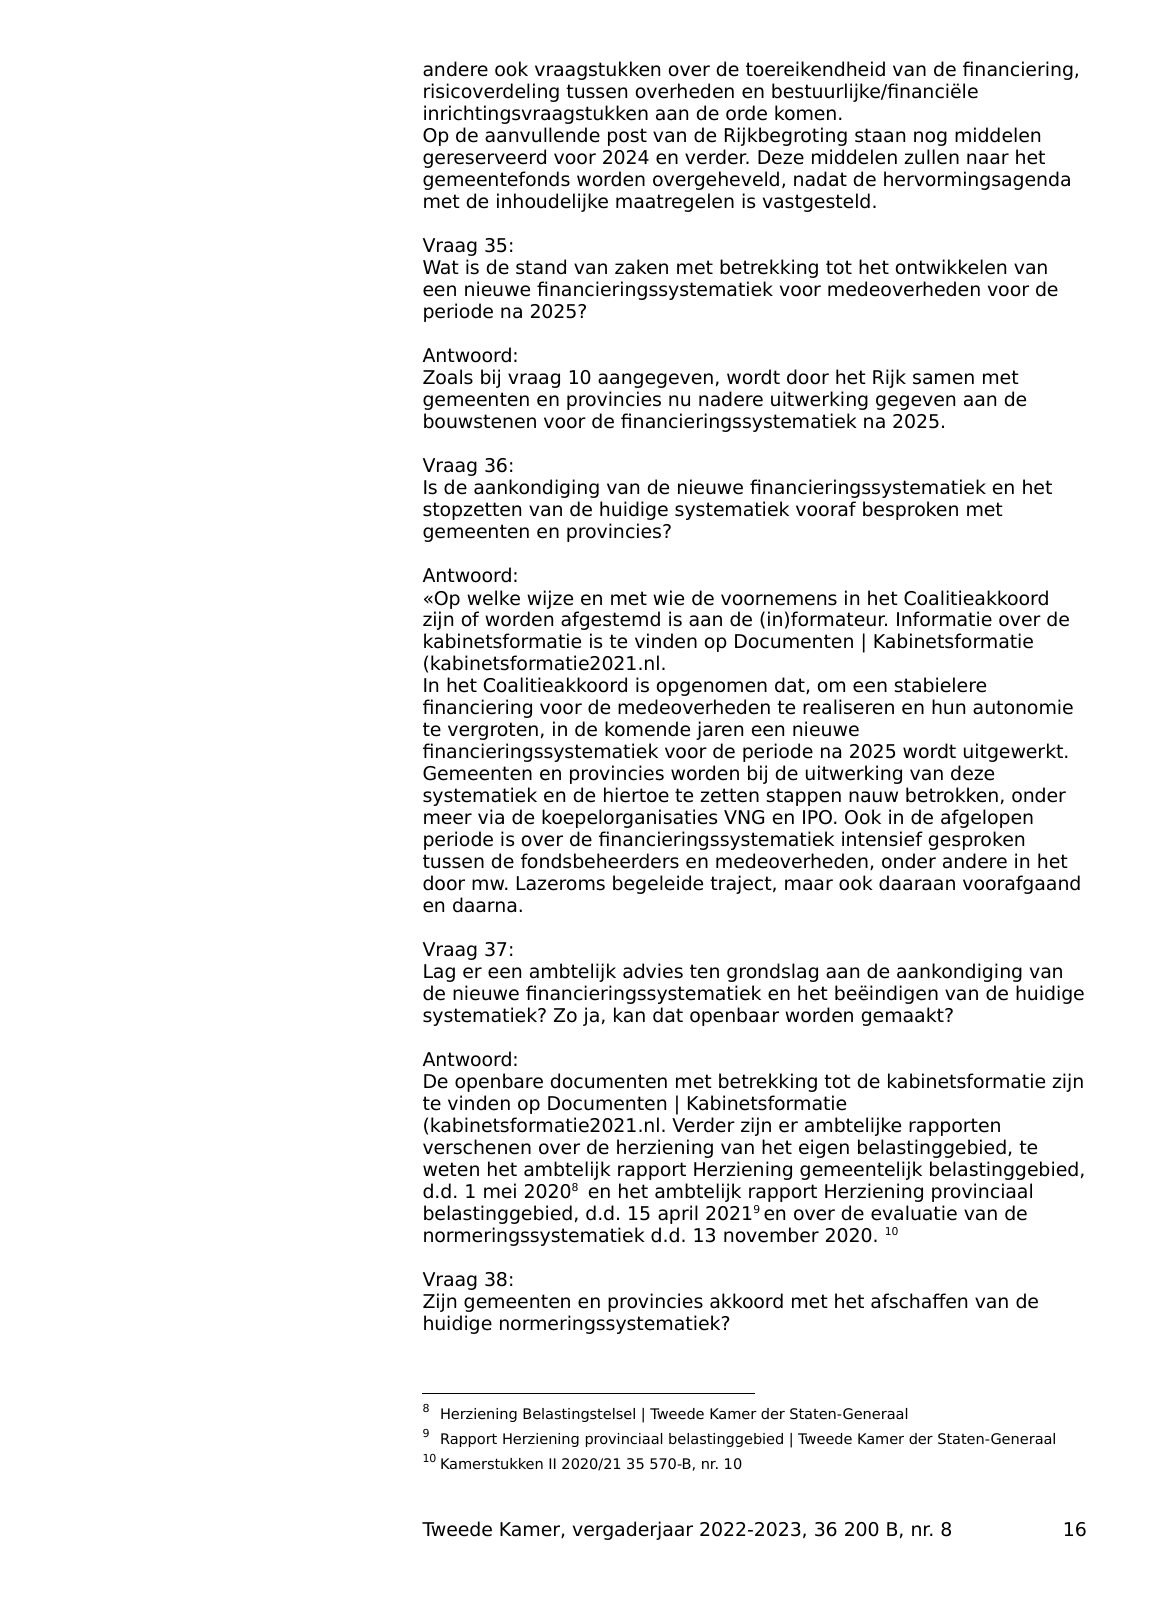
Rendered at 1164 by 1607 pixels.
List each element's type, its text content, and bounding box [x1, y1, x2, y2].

text Op de aanvullende post van de Rijkbegroting staan nog middelen gereserveerd voor 2024 en verder. Deze middelen zullen naar het gemeentefonds worden overgeheveld, nadat de hervormingsagenda met de inhoudelijke maatregelen is vastgesteld. [422, 125, 1087, 213]
text Lag er een ambtelijk advies ten grondslag aan de aankondiging van de nieuwe financieringssystematiek en het beëindigen van de huidige systematiek? Zo ja, kan dat openbaar worden gemaakt? [422, 961, 1087, 1027]
text Vraag 38: [422, 1269, 1087, 1291]
text «Op welke wijze en met wie de voornemens in het Coalitieakkoord zijn of worden afgestemd is aan de (in)formateur. Informatie over de kabinetsformatie is te vinden op Documenten | Kabinetsformatie (kabinetsformatie2021.nl. [422, 587, 1087, 675]
text Antwoord: [422, 1049, 1087, 1071]
text De openbare documenten met betrekking tot de kabinetsformatie zijn te vinden op Documenten | Kabinetsformatie (kabinetsformatie2021.nl. Verder zijn er ambtelijke rapporten verschenen over de herziening van het eigen belastinggebied, te weten het ambtelijk rapport Herziening gemeentelijk belastinggebied, d.d. 1 mei 2020 en het ambtelijk rapport Herziening provinciaal belastinggebied, d.d. 15 april 2021en over de evaluatie van de normeringssystematiek d.d. 13 november 2020. [422, 1071, 1087, 1247]
text Kamerstukken II 2020/21 35 570-B, nr. 10 [422, 1452, 1087, 1474]
text Vraag 37: [422, 939, 1087, 961]
text Vraag 35: [422, 235, 1087, 257]
text Zijn gemeenten en provincies akkoord met het afschaffen van de huidige normeringssystematiek? [422, 1291, 1087, 1335]
text Herziening Belastingstelsel | Tweede Kamer der Staten-Generaal [422, 1402, 1087, 1424]
text Antwoord: [422, 345, 1087, 367]
text Zoals bij vraag 10 aangegeven, wordt door het Rijk samen met gemeenten en provincies nu nadere uitwerking gegeven aan de bouwstenen voor de financieringssystematiek na 2025. [422, 367, 1087, 433]
text Antwoord: [422, 565, 1087, 587]
text Wat is de stand van zaken met betrekking tot het ontwikkelen van een nieuwe financieringssystematiek voor medeoverheden voor de periode na 2025? [422, 257, 1087, 323]
text Rapport Herziening provinciaal belastinggebied | Tweede Kamer der Staten-Generaal [422, 1427, 1087, 1449]
text Is de aankondiging van de nieuwe financieringssystematiek en het stopzetten van de huidige systematiek vooraf besproken met gemeenten en provincies? [422, 477, 1087, 543]
text In het Coalitieakkoord is opgenomen dat, om een stabielere financiering voor de medeoverheden te realiseren en hun autonomie te vergroten, in de komende jaren een nieuwe financieringssystematiek voor de periode na 2025 wordt uitgewerkt. Gemeenten en provincies worden bij de uitwerking van deze systematiek en de hiertoe te zetten stappen nauw betrokken, onder meer via de koepelorganisaties VNG en IPO. Ook in de afgelopen periode is over de financieringssystematiek intensief gesproken tussen de fondsbeheerders en medeoverheden, onder andere in het door mw. Lazeroms begeleide traject, maar ook daaraan voorafgaand en daarna. [422, 675, 1087, 917]
text Vraag 36: [422, 455, 1087, 477]
text andere ook vraagstukken over de toereikendheid van de financiering, risicoverdeling tussen overheden en bestuurlijke/financiële inrichtingsvraagstukken aan de orde komen. [422, 59, 1087, 125]
